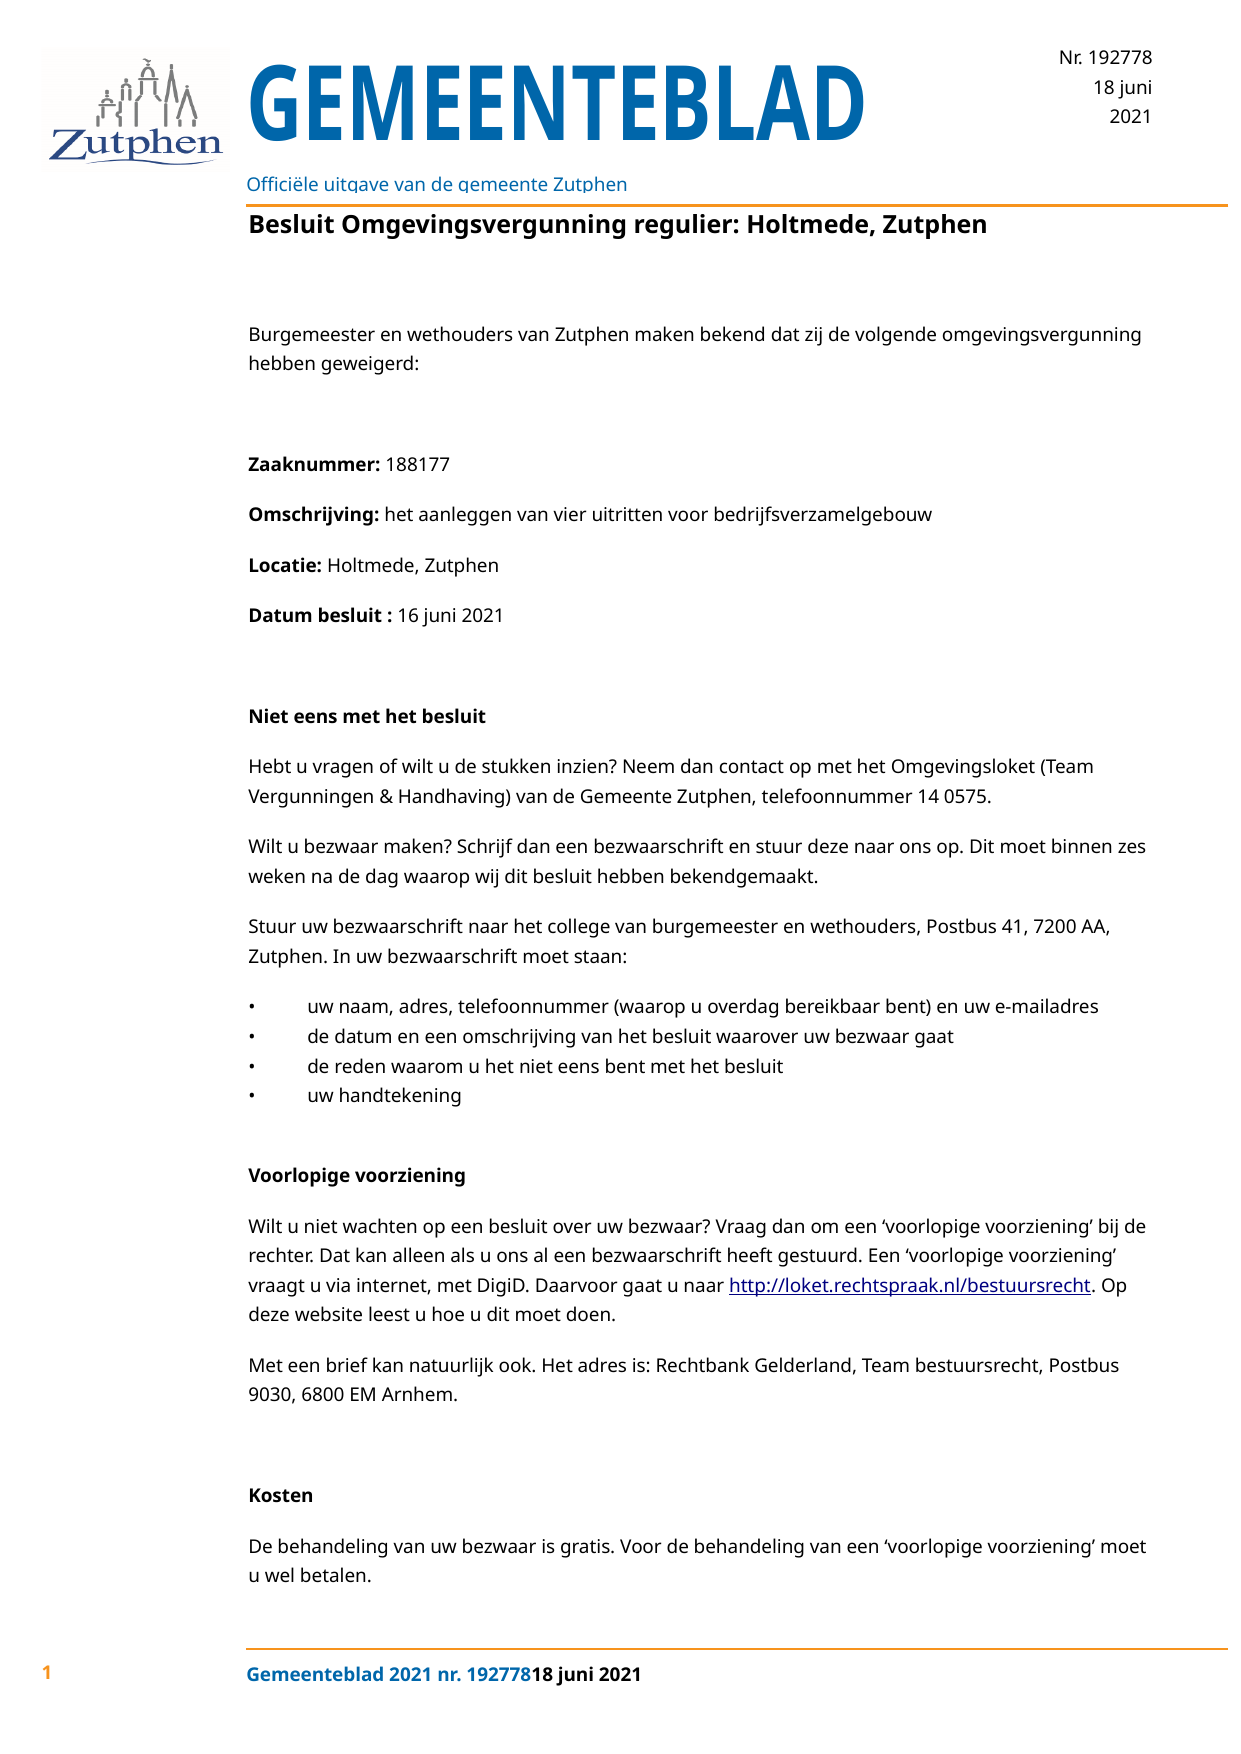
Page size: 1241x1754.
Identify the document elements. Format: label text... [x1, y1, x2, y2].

text Niet eens met het besluit [248, 703, 1152, 729]
text Wilt u bezwaar maken? Schrijf dan een bezwaarschrift en stuur deze naar ons op. Dit moet binnen zes weken na de dag waarop wij dit besluit hebben bekendgemaakt. [248, 834, 1152, 889]
text De behandeling van uw bezwaar is gratis. Voor de behandeling van een ‘voorlopige voorziening’ moet u wel betalen. [248, 1533, 1152, 1588]
text Datum besluit : 16 juni 2021 [248, 602, 1152, 628]
text Stuur uw bezwaarschrift naar het college van burgemeester en wethouders, Postbus 41, 7200 AA, Zutphen. In uw bezwaarschrift moet staan: [248, 914, 1152, 969]
text Voorlopige voorziening [248, 1162, 1152, 1188]
text Kosten [248, 1482, 1152, 1508]
text Omschrijving: het aanleggen van vier uitritten voor bedrijfsverzamelgebouw [248, 502, 1152, 527]
picture [41, 47, 231, 172]
list uw handtekening [248, 1082, 1152, 1108]
text Hebt u vragen of wilt u de stukken inzien? Neem dan contact op met het Omgevingsloket (Team Vergunningen & Handhaving) van de Gemeente Zutphen, telefoonnummer 14 0575. [248, 754, 1152, 809]
text Wilt u niet wachten op een besluit over uw bezwaar? Vraag dan om een ‘voorlopige voorziening’ bij de rechter. Dat kan alleen als u ons al een bezwaarschrift heeft gestuurd. Een ‘voorlopige voorziening’ vraagt u via internet, met DigiD. Daarvoor gaat u naar http://loket.rechtspraak.nl/bestuursrecht. Op deze website leest u hoe u dit moet doen. [248, 1213, 1152, 1327]
text Locatie: Holtmede, Zutphen [248, 552, 1152, 578]
list de datum en een omschrijving van het besluit waarover uw bezwaar gaat [248, 1023, 1152, 1049]
text Besluit Omgevingsvergunning regulier: Holtmede, Zutphen [248, 207, 1152, 241]
text Met een brief kan natuurlijk ook. Het adres is: Rechtbank Gelderland, Team bestuursrecht, Postbus 9030, 6800 EM Arnhem. [248, 1352, 1152, 1407]
text Zaaknummer: 188177 [248, 451, 1152, 477]
list uw naam, adres, telefoonnummer (waarop u overdag bereikbaar bent) en uw e-mailadres [248, 994, 1152, 1019]
list de reden waarom u het niet eens bent met het besluit [248, 1053, 1152, 1078]
text Burgemeester en wethouders van Zutphen maken bekend dat zij de volgende omgevingsvergunning hebben geweigerd: [248, 321, 1152, 376]
